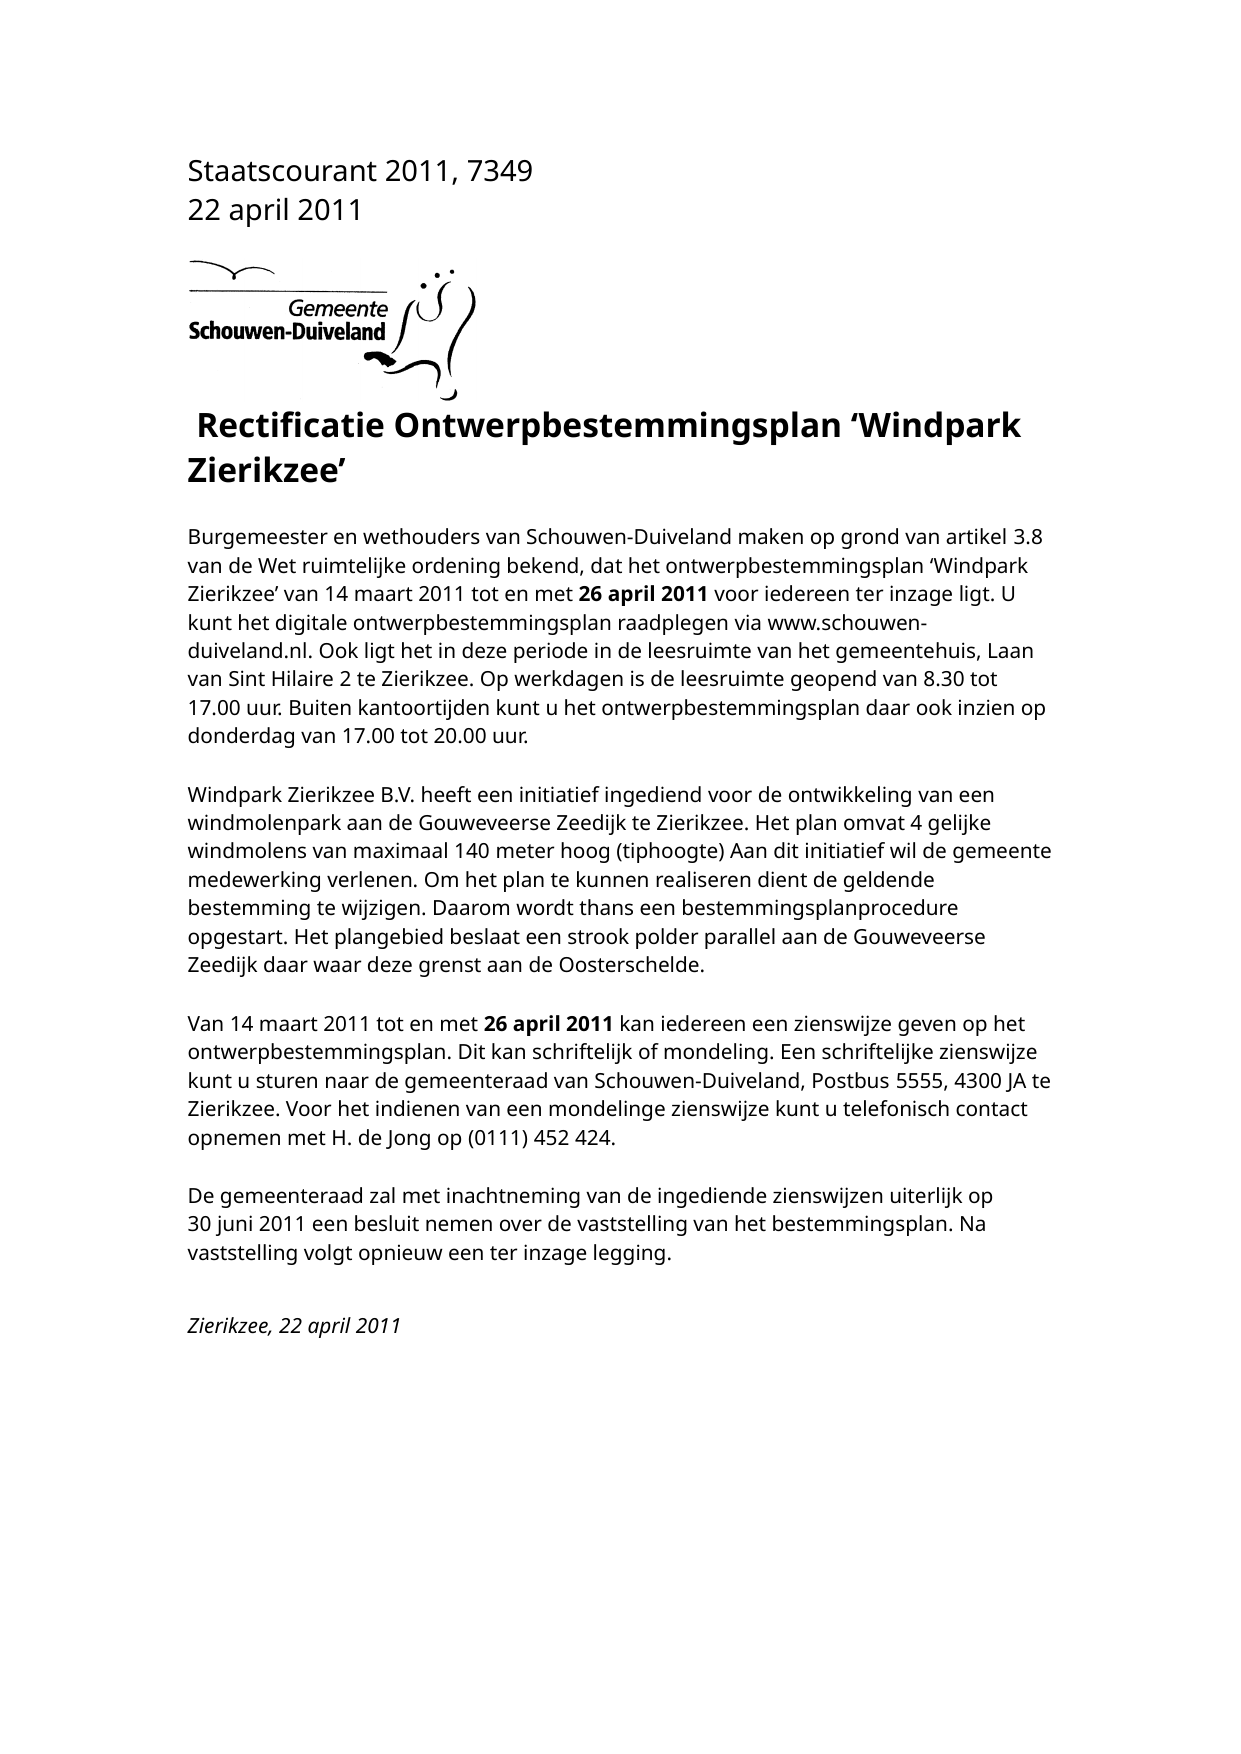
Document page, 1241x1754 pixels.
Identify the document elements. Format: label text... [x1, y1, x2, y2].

text Windpark Zierikzee B.V. heeft een initiatief ingediend voor de ontwikkeling van een windmolenpark aan de Gouweveerse Zeedijk te Zierikzee. Het plan omvat 4 gelijke windmolens van maximaal 140 meter hoog (tiphoogte) Aan dit initiatief wil de gemeente medewerking verlenen. Om het plan te kunnen realiseren dient de geldende bestemming te wijzigen. Daarom wordt thans een bestemmingsplanprocedure opgestart. Het plangebied beslaat een strook polder parallel aan de Gouweveerse Zeedijk daar waar deze grenst aan de Oosterschelde. [187, 780, 1053, 979]
text Zierikzee, 22 april 2011 [187, 1311, 1053, 1340]
text Van 14 maart 2011 tot en met 26 april 2011 kan iedereen een zienswijze geven op het ontwerpbestemmingsplan. Dit kan schriftelijk of mondeling. Een schriftelijke zienswijze kunt u sturen naar de gemeenteraad van Schouwen-Duiveland, Postbus 5555, 4300 JA te Zierikzee. Voor het indienen van een mondelinge zienswijze kunt u telefonisch contact opnemen met H. de Jong op (0111) 452 424. [187, 1009, 1053, 1151]
text Burgemeester en wethouders van Schouwen-Duiveland maken op grond van artikel 3.8 van de Wet ruimtelijke ordening bekend, dat het ontwerpbestemmingsplan ‘Windpark Zierikzee’ van 14 maart 2011 tot en met 26 april 2011 voor iedereen ter inzage ligt. U kunt het digitale ontwerpbestemmingsplan raadplegen via www.schouwen-duiveland.nl. Ook ligt het in deze periode in de leesruimte van het gemeentehuis, Laan van Sint Hilaire 2 te Zierikzee. Op werkdagen is de leesruimte geopend van 8.30 tot 17.00 uur. Buiten kantoortijden kunt u het ontwerpbestemmingsplan daar ook inzien op donderdag van 17.00 tot 20.00 uur. [187, 522, 1053, 750]
text Staatscourant 2011, 7349 [187, 150, 1053, 190]
subtitle Rectificatie Ontwerpbestemmingsplan ‘Windpark Zierikzee’ [187, 271, 1053, 492]
picture [187, 258, 477, 402]
text De gemeenteraad zal met inachtneming van de ingediende zienswijzen uiterlijk op 30 juni 2011 een besluit nemen over de vaststelling van het bestemmingsplan. Na vaststelling volgt opnieuw een ter inzage legging. [187, 1181, 1053, 1266]
text 22 april 2011 [187, 190, 1053, 229]
